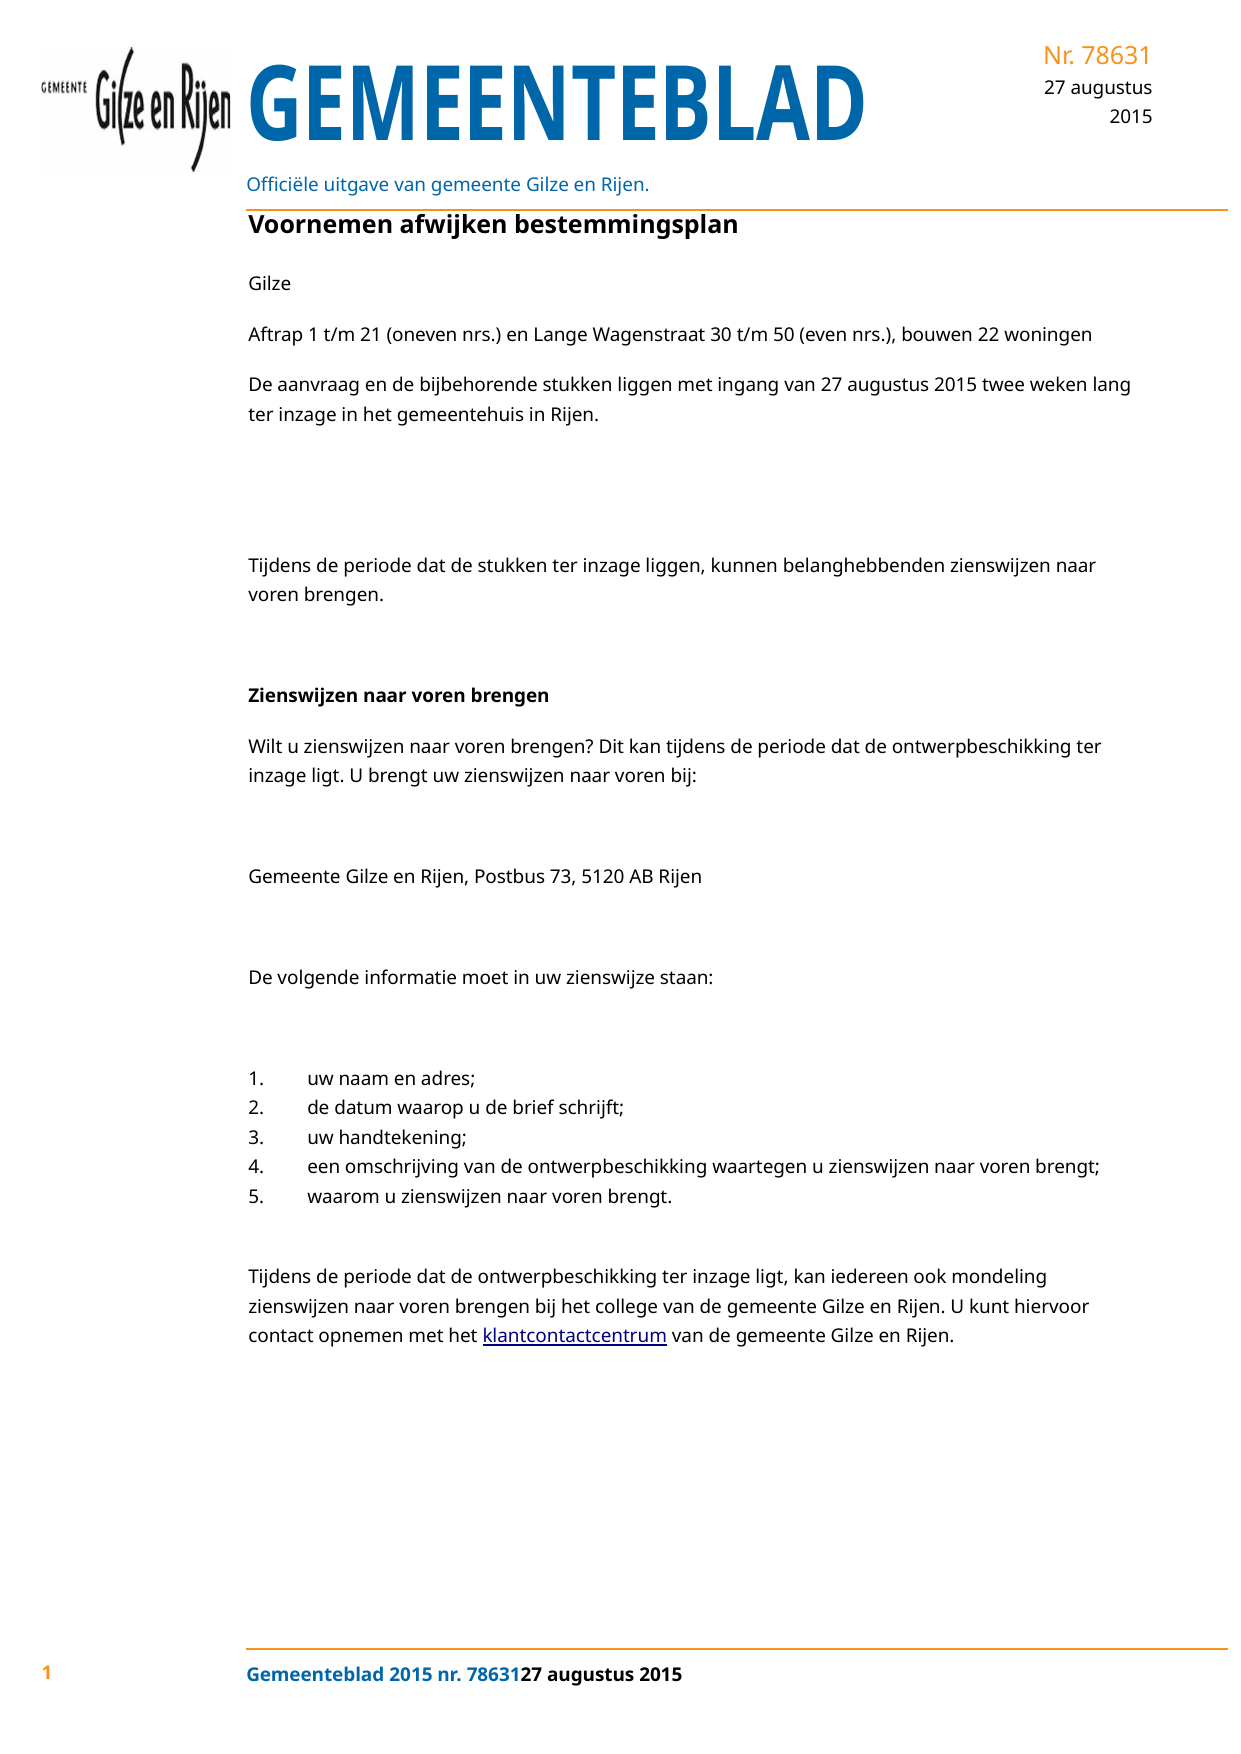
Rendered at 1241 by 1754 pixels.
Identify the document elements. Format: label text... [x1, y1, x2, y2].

text Tijdens de periode dat de ontwerpbeschikking ter inzage ligt, kan iedereen ook mondeling zienswijzen naar voren brengen bij het college van de gemeente Gilze en Rijen. U kunt hiervoor contact opnemen met het klantcontactcentrum van de gemeente Gilze en Rijen. [248, 1263, 1152, 1348]
text Tijdens de periode dat de stukken ter inzage liggen, kunnen belanghebbenden zienswijzen naar voren brengen. [248, 552, 1152, 607]
text De volgende informatie moet in uw zienswijze staan: [248, 964, 1152, 990]
list uw naam en adres; [248, 1065, 1152, 1091]
text Gemeente Gilze en Rijen, Postbus 73, 5120 AB Rijen [248, 863, 1152, 889]
text Aftrap 1 t/m 21 (oneven nrs.) en Lange Wagenstraat 30 t/m 50 (even nrs.), bouwen 22 woningen [248, 321, 1152, 346]
picture [41, 47, 231, 172]
text Zienswijzen naar voren brengen [248, 682, 1152, 708]
list een omschrijving van de ontwerpbeschikking waartegen u zienswijzen naar voren brengt; [248, 1154, 1152, 1179]
list de datum waarop u de brief schrijft; [248, 1094, 1152, 1120]
text Wilt u zienswijzen naar voren brengen? Dit kan tijdens de periode dat de ontwerpbeschikking ter inzage ligt. U brengt uw zienswijzen naar voren bij: [248, 733, 1152, 788]
text Voornemen afwijken bestemmingsplan [248, 211, 1152, 241]
list uw handtekening; [248, 1124, 1152, 1150]
text Gilze [248, 270, 1152, 296]
list waarom u zienswijzen naar voren brengt. [248, 1183, 1152, 1209]
text De aanvraag en de bijbehorende stukken liggen met ingang van 27 augustus 2015 twee weken lang ter inzage in het gemeentehuis in Rijen. [248, 371, 1152, 426]
